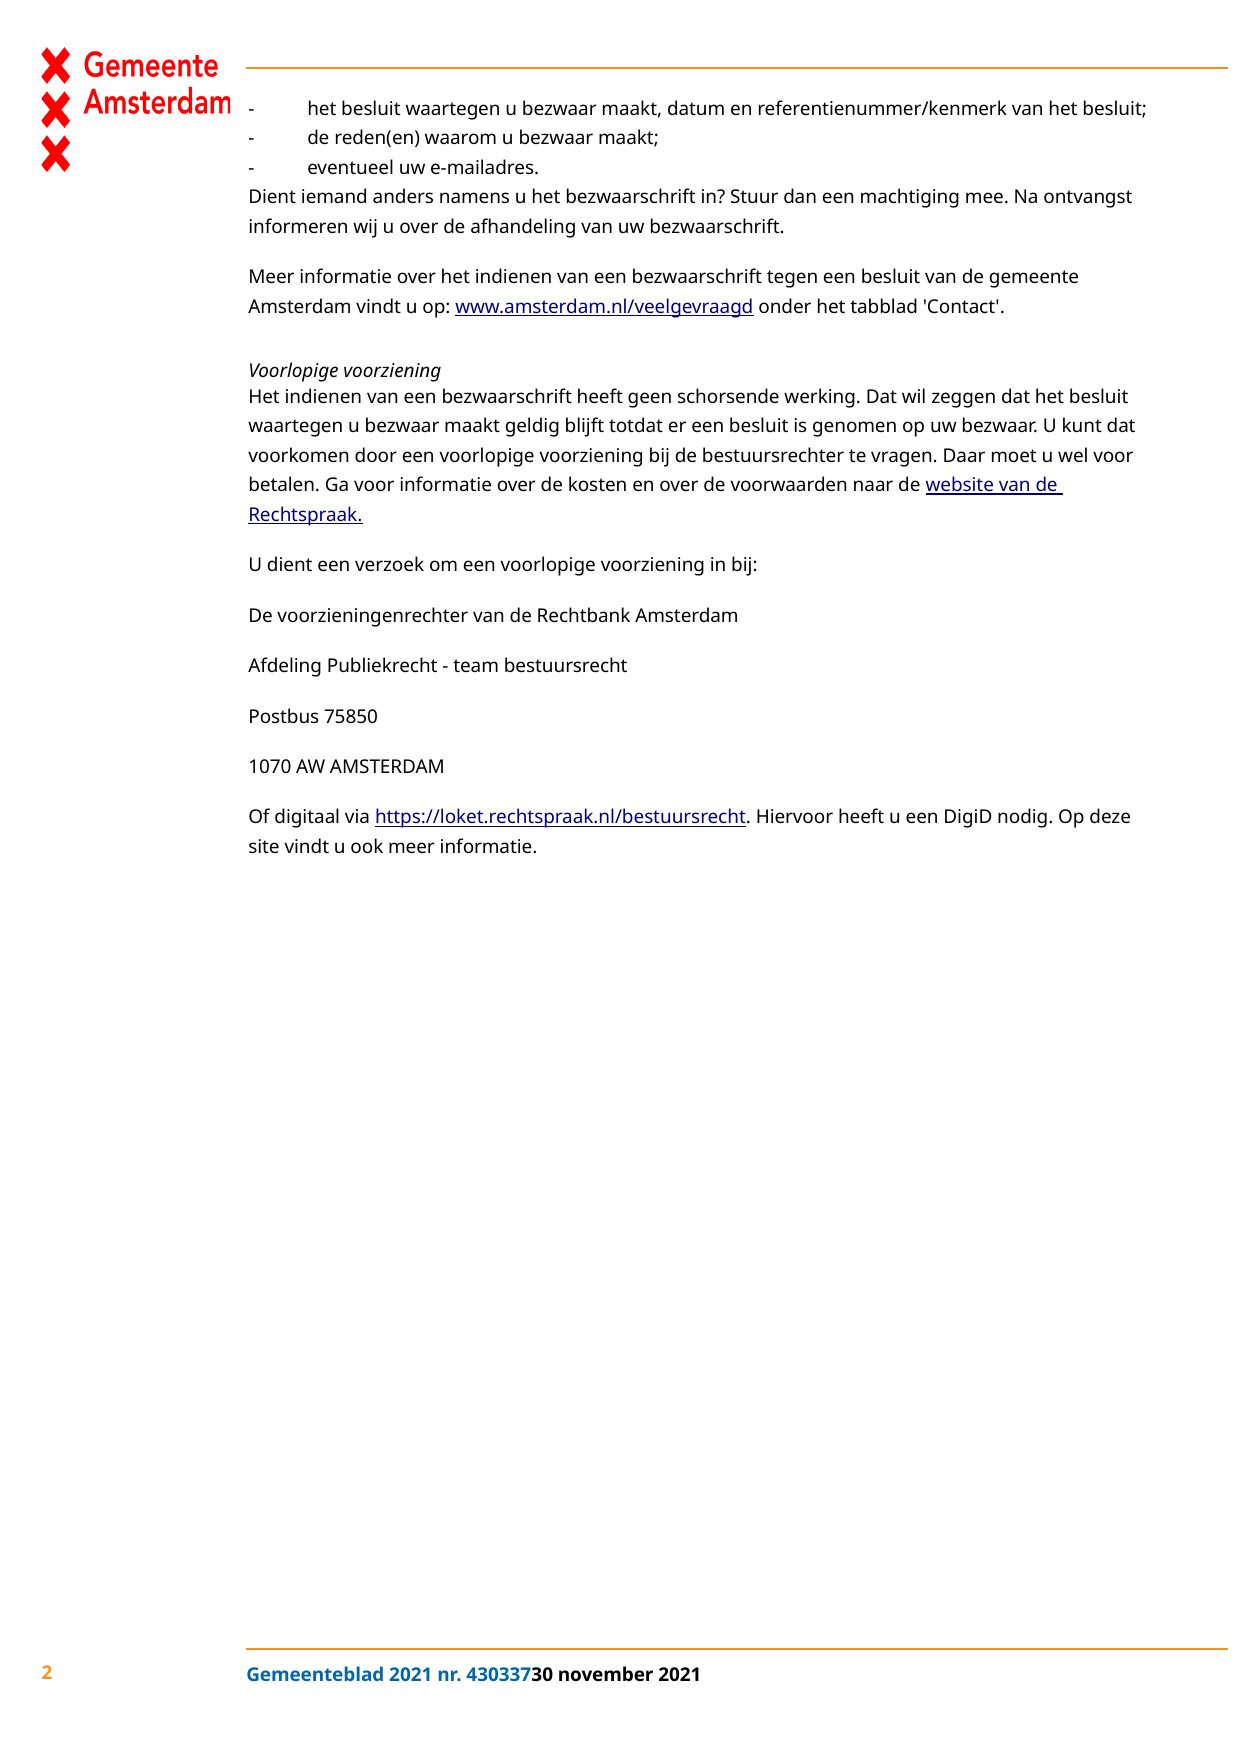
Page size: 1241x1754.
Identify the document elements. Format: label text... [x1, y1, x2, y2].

text Of digitaal via https://loket.rechtspraak.nl/bestuursrecht. Hiervoor heeft u een DigiD nodig. Op deze site vindt u ook meer informatie. [248, 804, 1152, 859]
text Afdeling Publiekrecht - team bestuursrecht [248, 652, 1152, 678]
text 1070 AW AMSTERDAM [248, 753, 1152, 779]
list de reden(en) waarom u bezwaar maakt; [248, 124, 1152, 150]
text Het indienen van een bezwaarschrift heeft geen schorsende werking. Dat wil zeggen dat het besluit waartegen u bezwaar maakt geldig blijft totdat er een besluit is genomen op uw bezwaar. U kunt dat voorkomen door een voorlopige voorziening bij de bestuursrechter te vragen. Daar moet u wel voor betalen. Ga voor informatie over de kosten en over de voorwaarden naar de website van de Rechtspraak. [248, 383, 1152, 527]
text Voorlopige voorziening [248, 357, 1152, 383]
text De voorzieningenrechter van de Rechtbank Amsterdam [248, 602, 1152, 628]
text Dient iemand anders namens u het bezwaarschrift in? Stuur dan een machtiging mee. Na ontvangst informeren wij u over de afhandeling van uw bezwaarschrift. [248, 183, 1152, 239]
picture [41, 47, 231, 172]
list het besluit waartegen u bezwaar maakt, datum en referentienummer/kenmerk van het besluit; [248, 95, 1152, 121]
text Meer informatie over het indienen van een bezwaarschrift tegen een besluit van de gemeente Amsterdam vindt u op: www.amsterdam.nl/veelgevraagd onder het tabblad 'Contact'. [248, 263, 1152, 319]
text Postbus 75850 [248, 703, 1152, 728]
text U dient een verzoek om een voorlopige voorziening in bij: [248, 552, 1152, 577]
list eventueel uw e-mailadres. [248, 154, 1152, 180]
